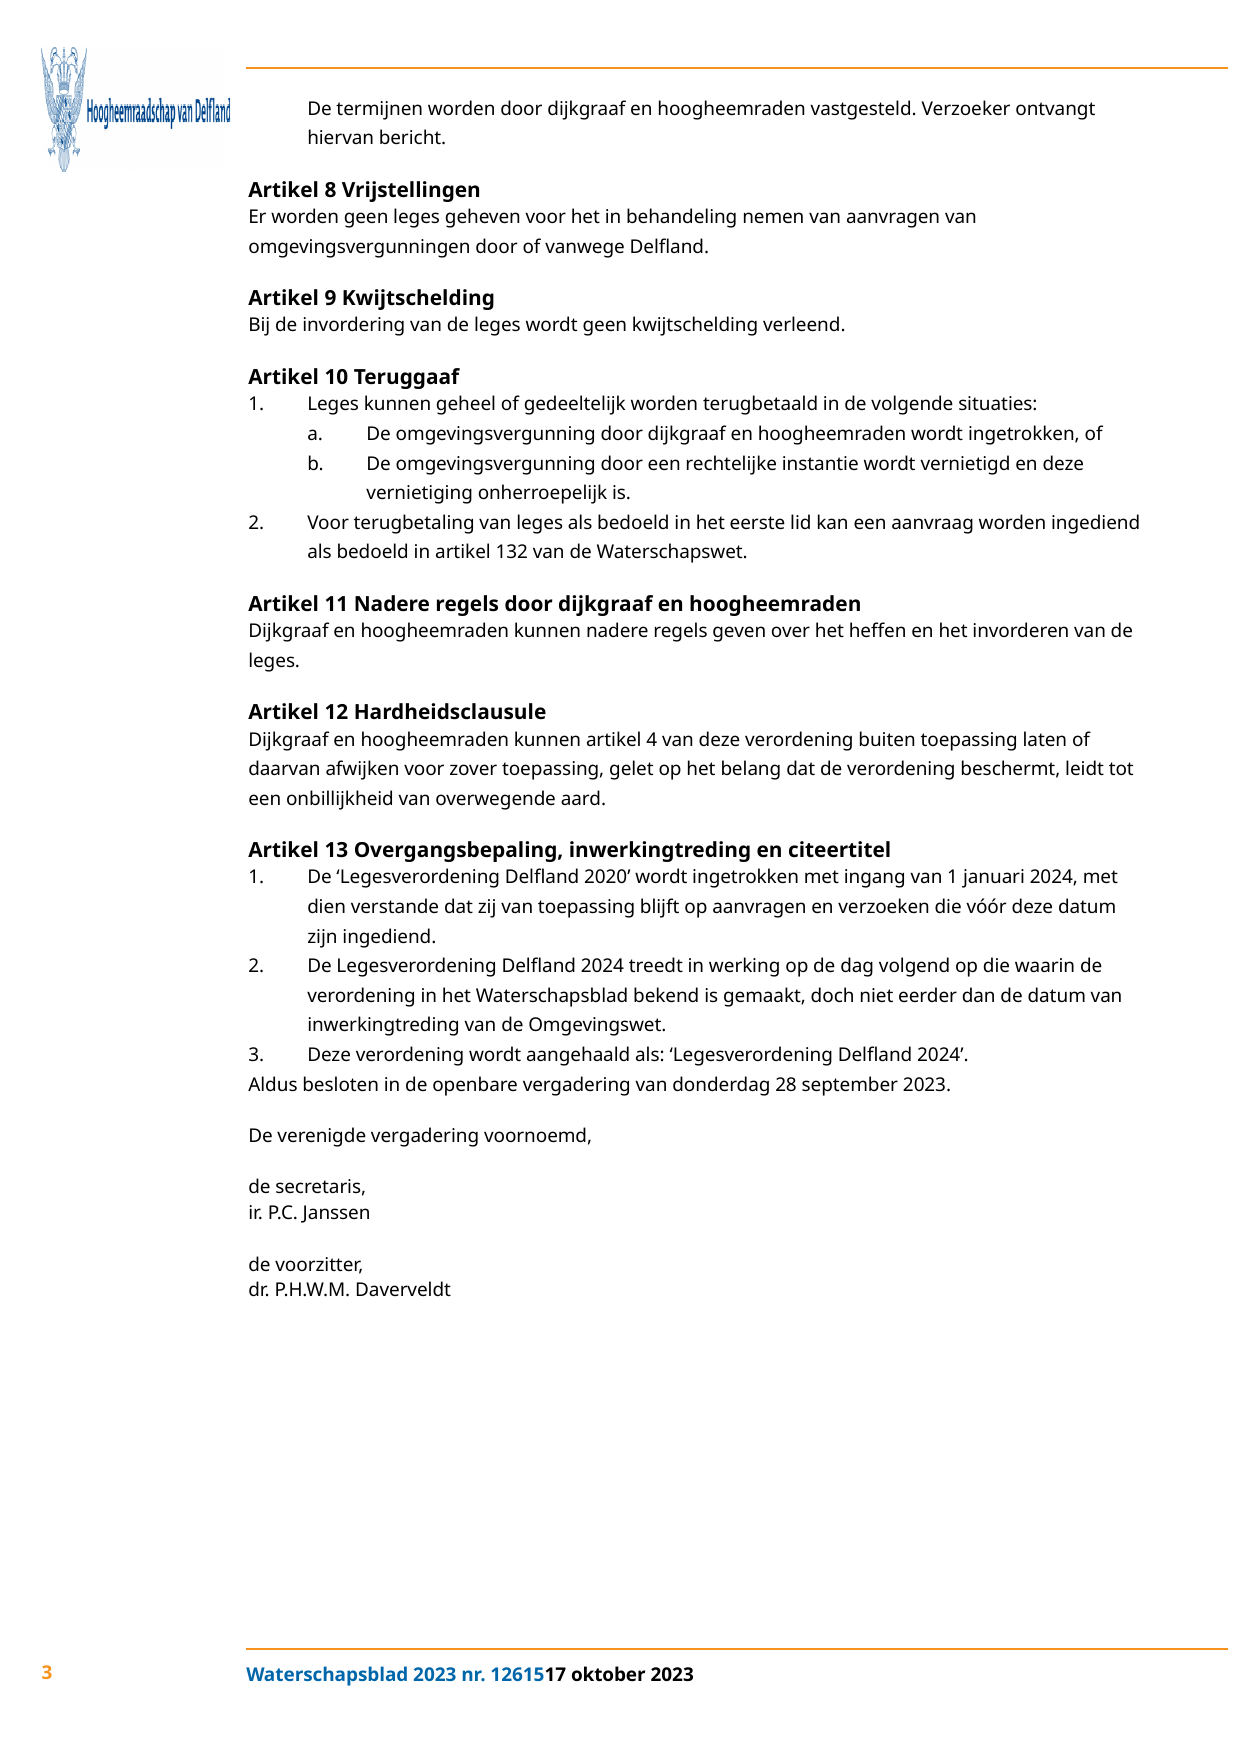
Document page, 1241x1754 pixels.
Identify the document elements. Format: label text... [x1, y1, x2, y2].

list De Legesverordening Delfland 2024 treedt in werking op de dag volgend op die waarin de verordening in het Waterschapsblad bekend is gemaakt, doch niet eerder dan de datum van inwerkingtreding van de Omgevingswet. [248, 952, 1152, 1037]
list Deze verordening wordt aangehaald als: ‘Legesverordening Delfland 2024’. [248, 1041, 1152, 1067]
list De ‘Legesverordening Delfland 2020’ wordt ingetrokken met ingang van 1 januari 2024, met dien verstande dat zij van toepassing blijft op aanvragen en verzoeken die vóór deze datum zijn ingediend. [248, 864, 1152, 949]
list De termijnen worden door dijkgraaf en hoogheemraden vastgesteld. Verzoeker ontvangt hiervan bericht. [248, 95, 1152, 150]
text Er worden geen leges geheven voor het in behandeling nemen van aanvragen van omgevingsvergunningen door of vanwege Delfland. [248, 203, 1152, 258]
text Artikel 11 Nadere regels door dijkgraaf en hoogheemraden [248, 589, 1152, 617]
text ir. P.C. Janssen [248, 1199, 1152, 1225]
text Dijkgraaf en hoogheemraden kunnen nadere regels geven over het heffen en het invorderen van de leges. [248, 617, 1152, 673]
text De verenigde vergadering voornoemd, [248, 1122, 1152, 1148]
list Leges kunnen geheel of gedeeltelijk worden terugbetaald in de volgende situaties: [248, 391, 1152, 416]
text de voorzitter, [248, 1251, 1152, 1277]
text Aldus besloten in de openbare vergadering van donderdag 28 september 2023. [248, 1071, 1152, 1097]
list Voor terugbetaling van leges als bedoeld in het eerste lid kan een aanvraag worden ingediend als bedoeld in artikel 132 van de Waterschapswet. [248, 509, 1152, 564]
list De omgevingsvergunning door dijkgraaf en hoogheemraden wordt ingetrokken, of [307, 420, 1152, 446]
text Artikel 10 Teruggaaf [248, 362, 1152, 391]
picture [41, 47, 231, 172]
text Dijkgraaf en hoogheemraden kunnen artikel 4 van deze verordening buiten toepassing laten of daarvan afwijken voor zover toepassing, gelet op het belang dat de verordening beschermt, leidt tot een onbillijkheid van overwegende aard. [248, 726, 1152, 811]
text Artikel 8 Vrijstellingen [248, 175, 1152, 203]
text Artikel 13 Overgangsbepaling, inwerkingtreding en citeertitel [248, 835, 1152, 864]
list De omgevingsvergunning door een rechtelijke instantie wordt vernietigd en deze vernietiging onherroepelijk is. [307, 450, 1152, 505]
text dr. P.H.W.M. Daverveldt [248, 1277, 1152, 1302]
text Bij de invordering van de leges wordt geen kwijtschelding verleend. [248, 312, 1152, 337]
text Artikel 9 Kwijtschelding [248, 283, 1152, 312]
text Artikel 12 Hardheidsclausule [248, 697, 1152, 726]
text de secretaris, [248, 1174, 1152, 1199]
